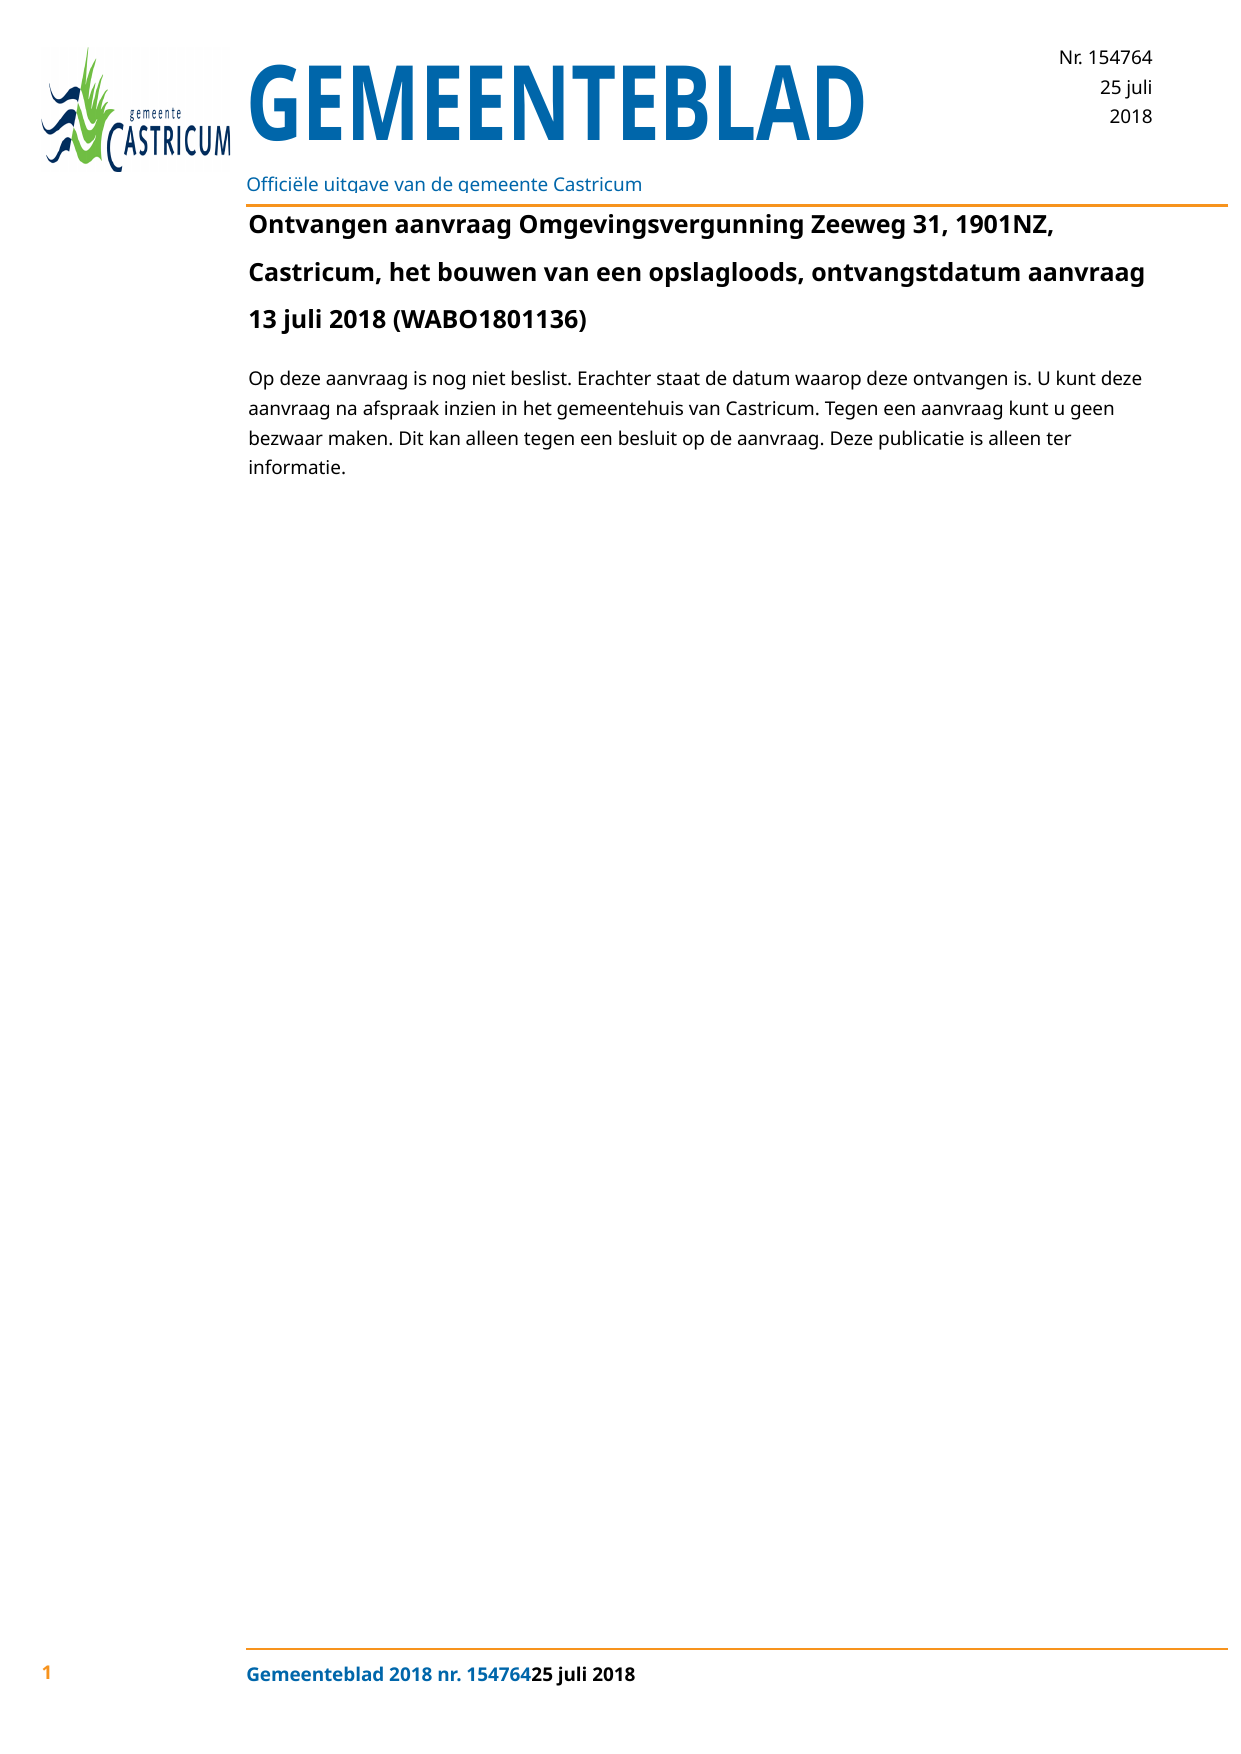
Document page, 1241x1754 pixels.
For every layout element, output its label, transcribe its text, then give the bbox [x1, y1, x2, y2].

text Ontvangen aanvraag Omgevingsvergunning Zeeweg 31, 1901NZ, Castricum, het bouwen van een opslagloods, ontvangstdatum aanvraag 13 juli 2018 (WABO1801136) [248, 207, 1152, 336]
picture [41, 47, 231, 172]
text Op deze aanvraag is nog niet beslist. Erachter staat de datum waarop deze ontvangen is. U kunt deze aanvraag na afspraak inzien in het gemeentehuis van Castricum. Tegen een aanvraag kunt u geen bezwaar maken. Dit kan alleen tegen een besluit op de aanvraag. Deze publicatie is alleen ter informatie. [248, 366, 1152, 480]
